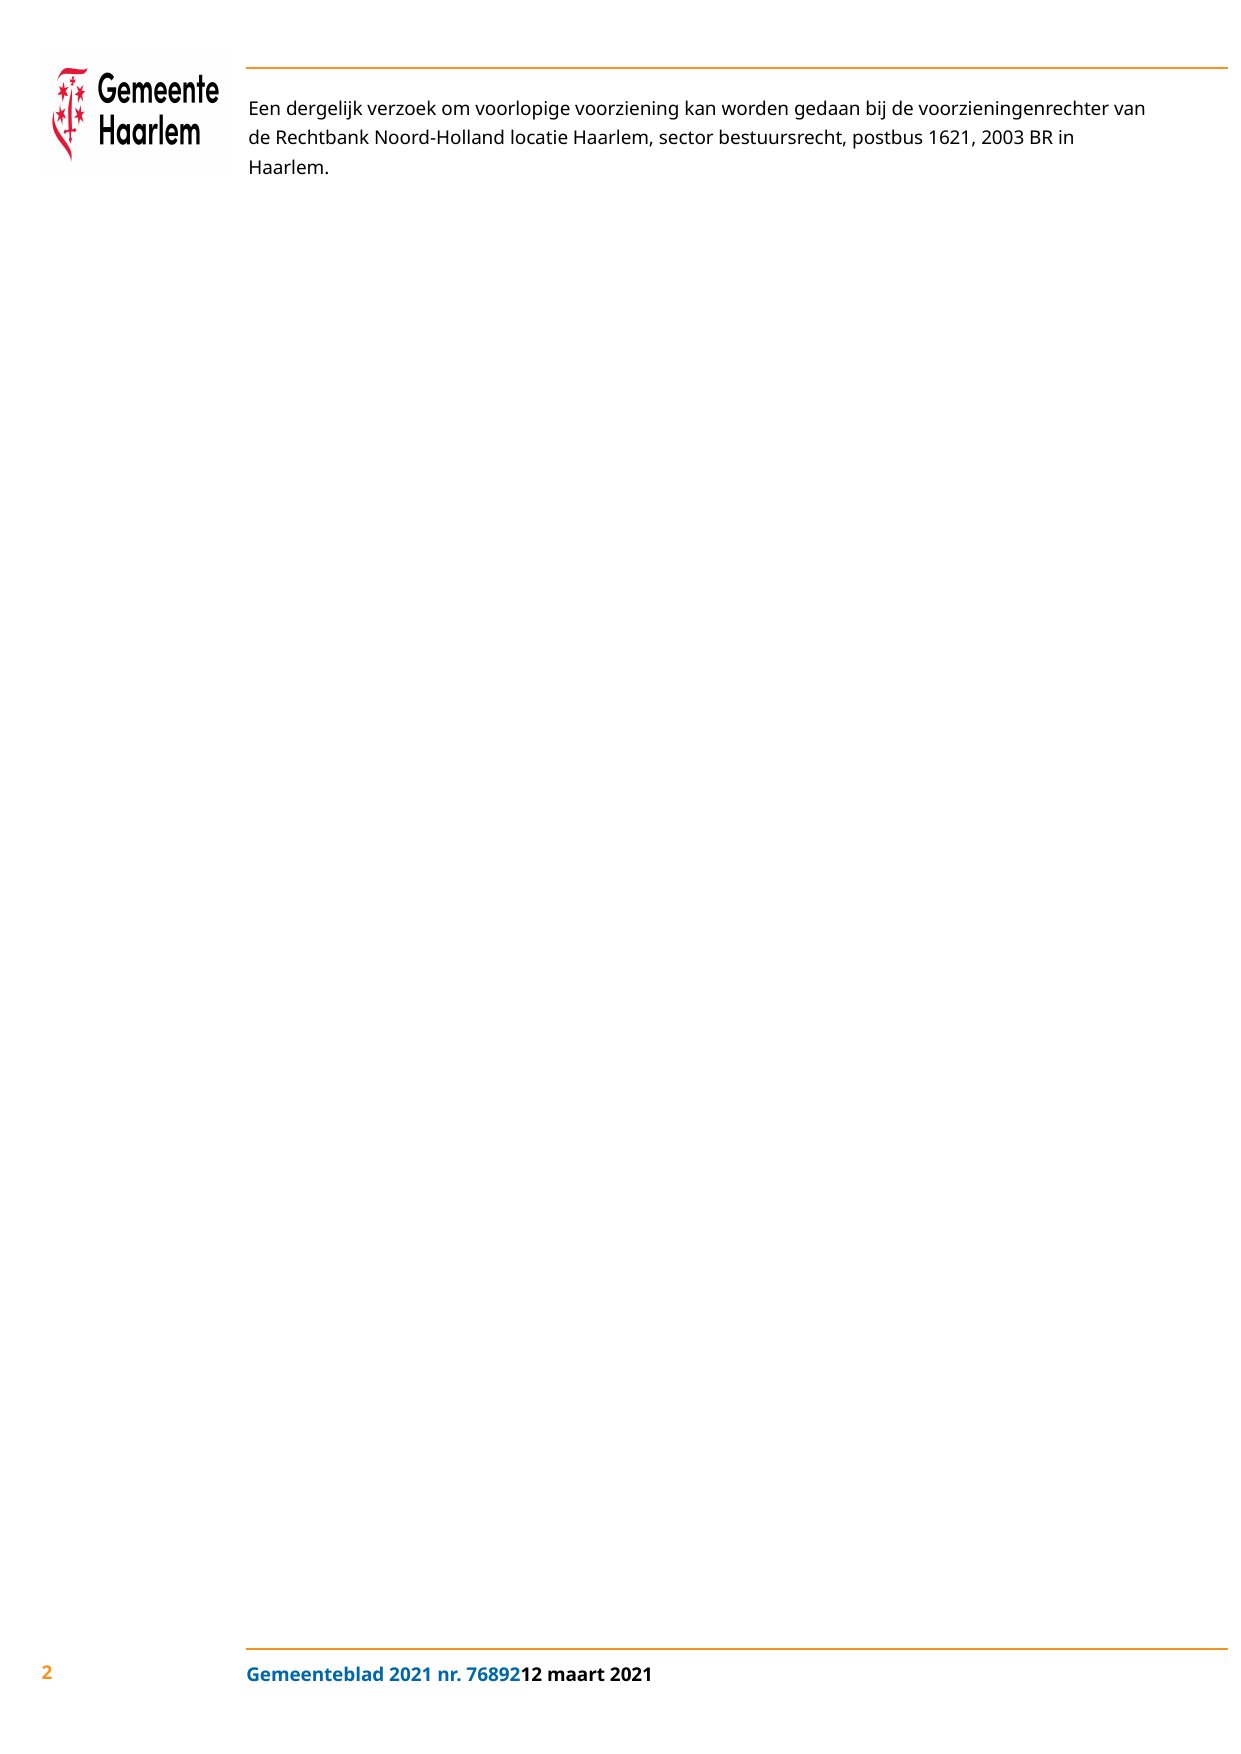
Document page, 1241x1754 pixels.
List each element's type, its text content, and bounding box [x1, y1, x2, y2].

text Een dergelijk verzoek om voorlopige voorziening kan worden gedaan bij de voorzieningenrechter van de Rechtbank Noord-Holland locatie Haarlem, sector bestuursrecht, postbus 1621, 2003 BR in Haarlem. [248, 95, 1152, 180]
picture [41, 47, 231, 172]
